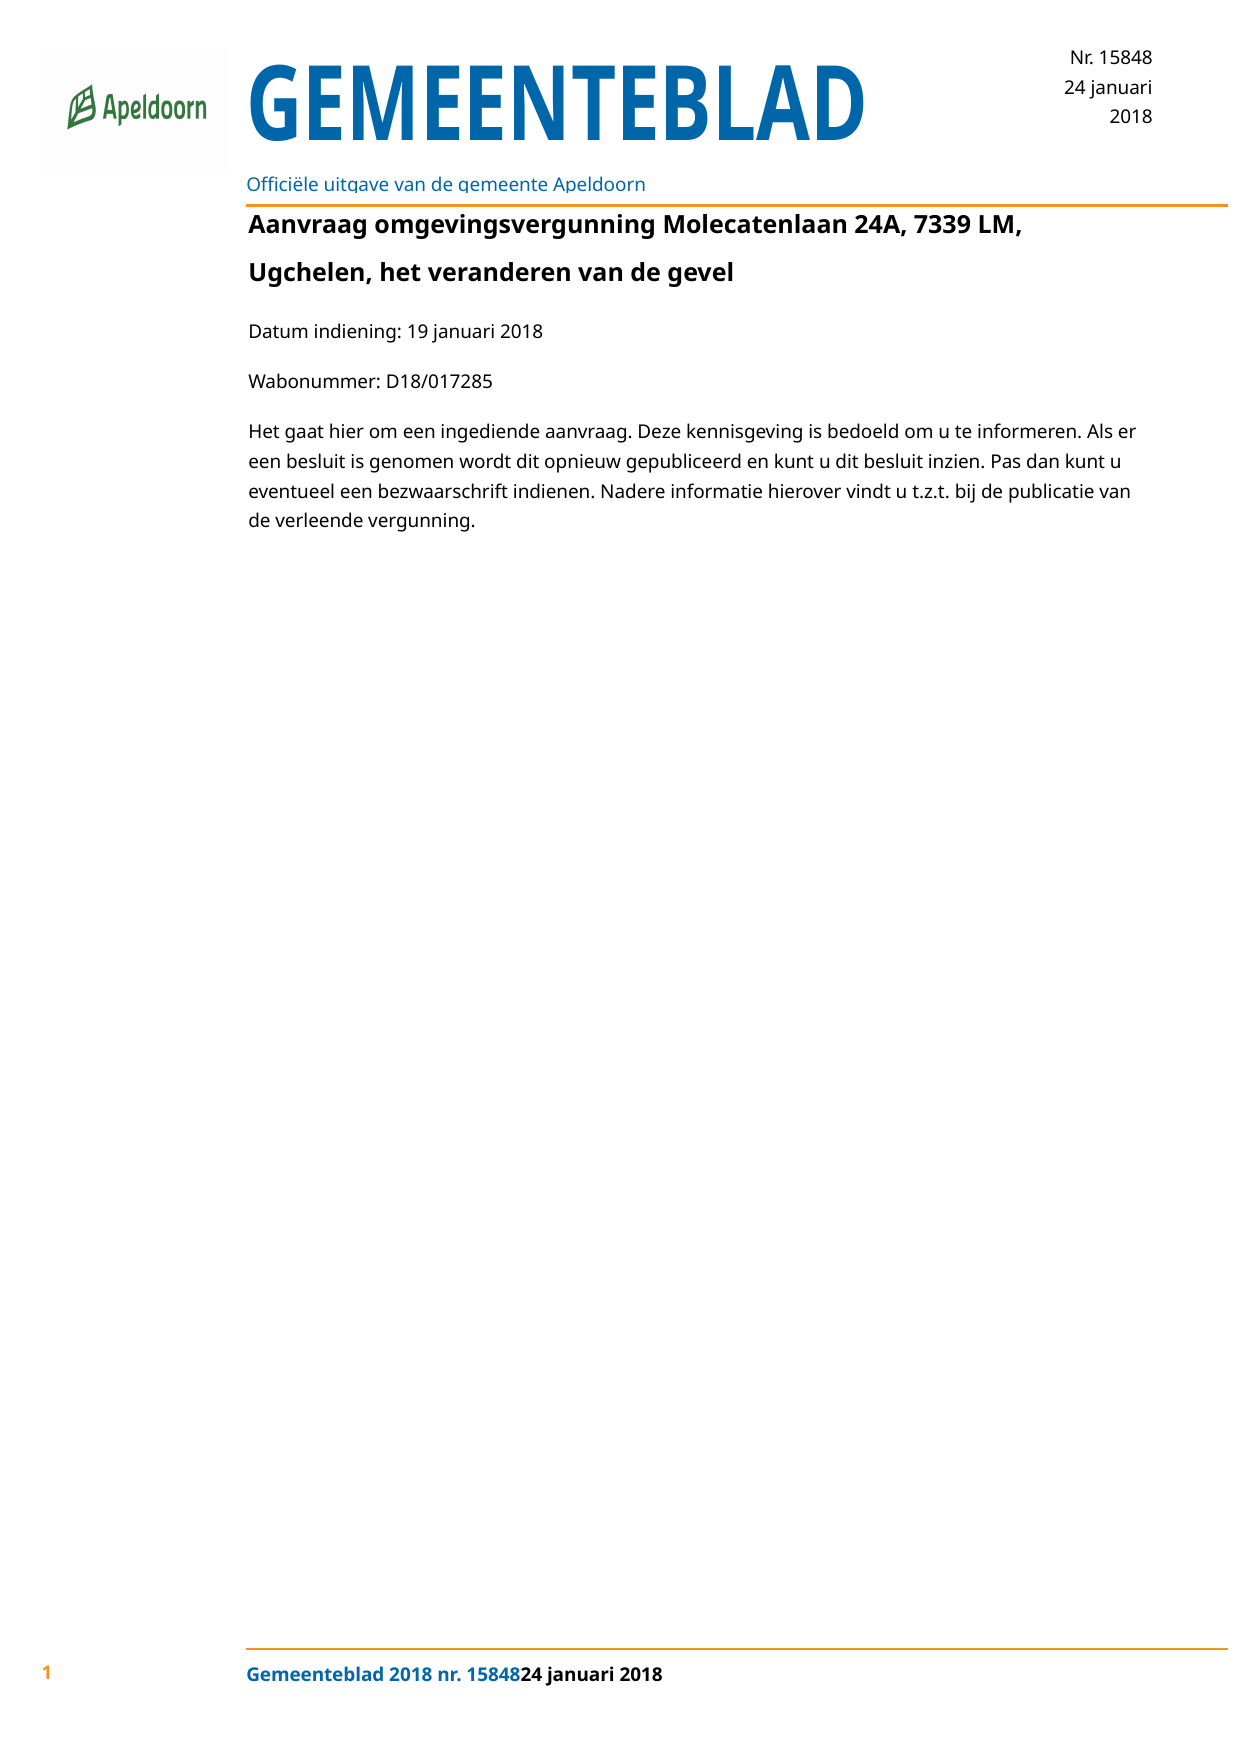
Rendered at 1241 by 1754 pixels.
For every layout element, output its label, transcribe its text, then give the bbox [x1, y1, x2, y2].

text Datum indiening: 19 januari 2018 [248, 318, 1152, 344]
text Wabonummer: D18/017285 [248, 368, 1152, 394]
picture [41, 47, 231, 172]
text Aanvraag omgevingsvergunning Molecatenlaan 24A, 7339 LM, Ugchelen, het veranderen van de gevel [248, 207, 1152, 288]
text Het gaat hier om een ingediende aanvraag. Deze kennisgeving is bedoeld om u te informeren. Als er een besluit is genomen wordt dit opnieuw gepubliceerd en kunt u dit besluit inzien. Pas dan kunt u eventueel een bezwaarschrift indienen. Nadere informatie hierover vindt u t.z.t. bij de publicatie van de verleende vergunning. [248, 419, 1152, 533]
